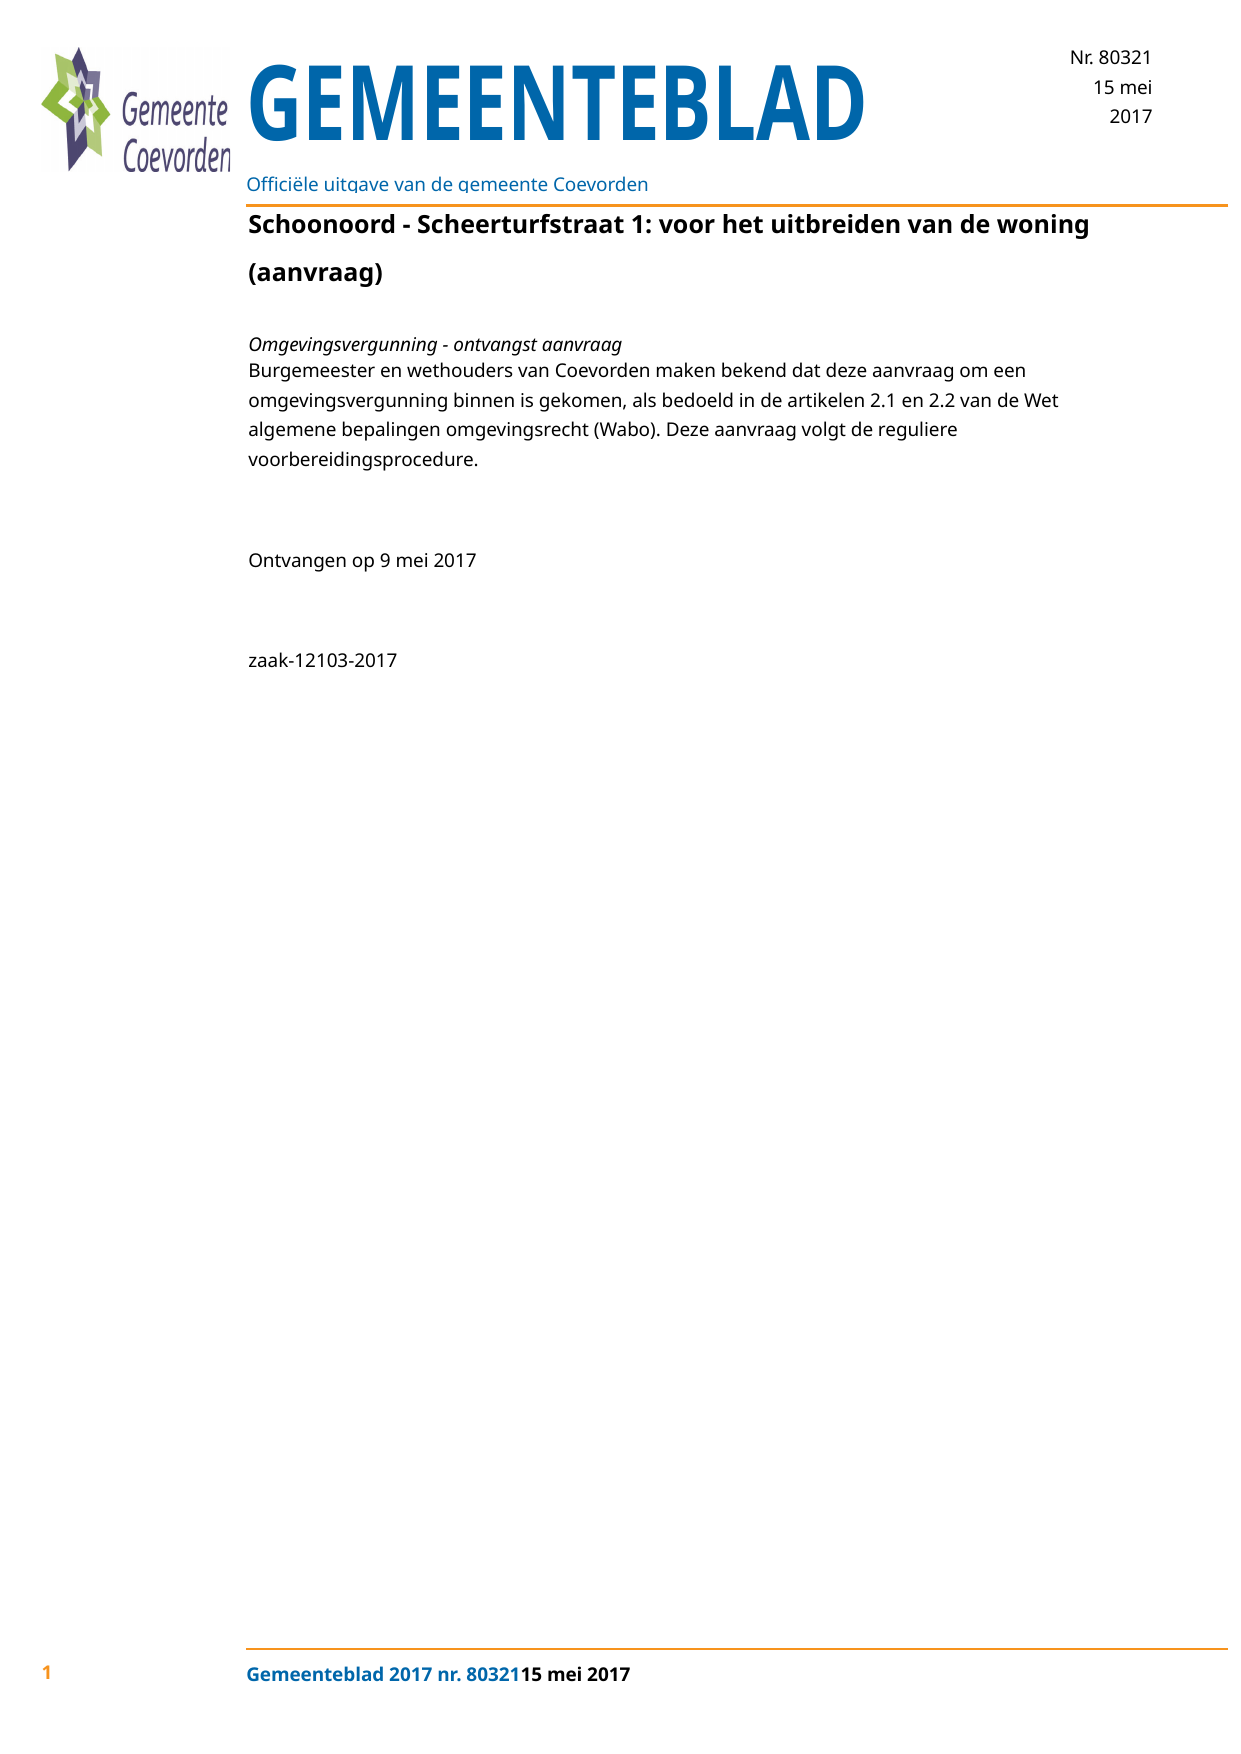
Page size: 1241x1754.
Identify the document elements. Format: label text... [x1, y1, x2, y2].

text zaak-12103-2017 [248, 648, 1152, 673]
picture [41, 47, 231, 172]
text Schoonoord - Scheerturfstraat 1: voor het uitbreiden van de woning (aanvraag) [248, 207, 1152, 288]
text Omgevingsvergunning - ontvangst aanvraag [248, 331, 1152, 357]
text Ontvangen op 9 mei 2017 [248, 547, 1152, 572]
text Burgemeester en wethouders van Coevorden maken bekend dat deze aanvraag om een omgevingsvergunning binnen is gekomen, als bedoeld in de artikelen 2.1 en 2.2 van de Wet algemene bepalingen omgevingsrecht (Wabo). Deze aanvraag volgt de reguliere voorbereidingsprocedure. [248, 357, 1152, 472]
